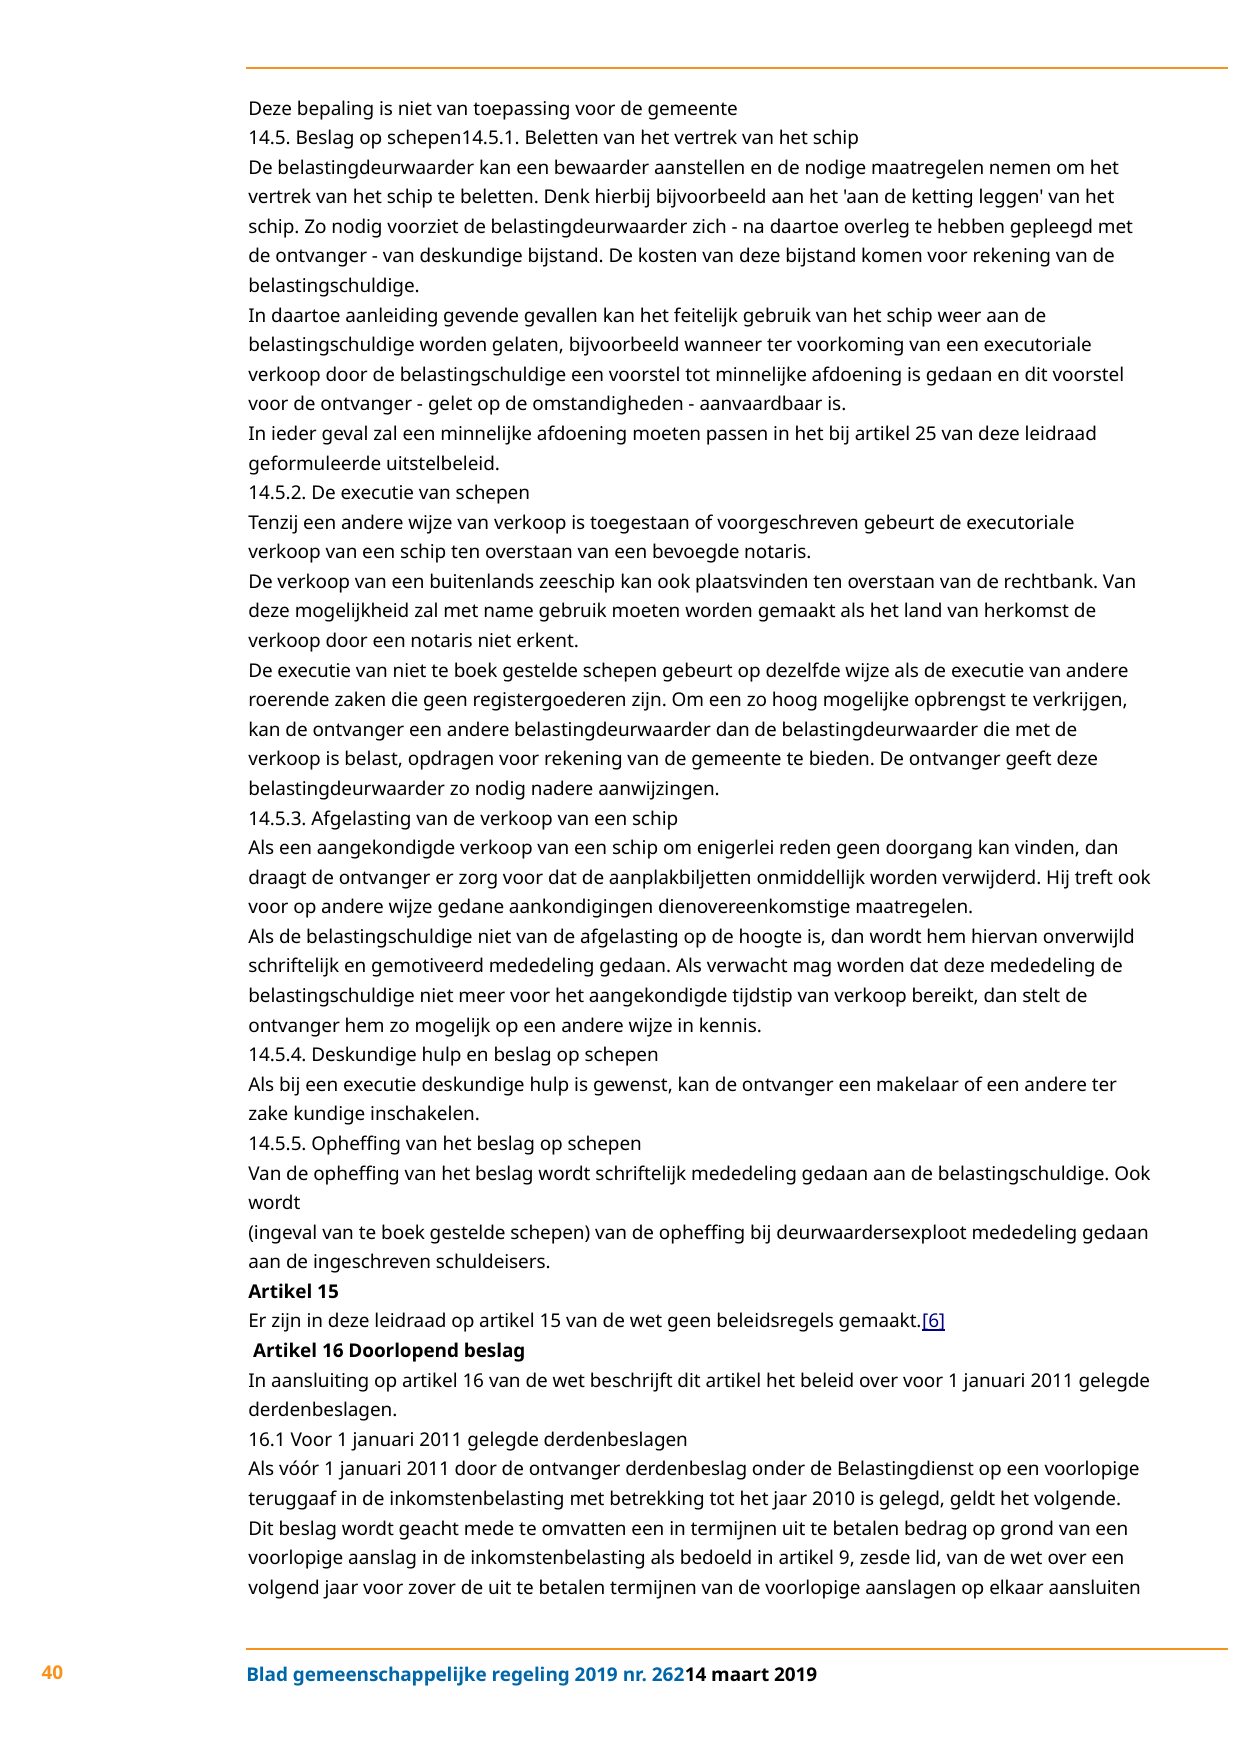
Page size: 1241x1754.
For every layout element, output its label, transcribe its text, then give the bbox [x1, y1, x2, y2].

text Er zijn in deze leidraad op artikel 15 van de wet geen beleidsregels gemaakt.[6] [248, 1308, 1152, 1333]
text De executie van niet te boek gestelde schepen gebeurt op dezelfde wijze als de executie van andere roerende zaken die geen registergoederen zijn. Om een zo hoog mogelijke opbrengst te verkrijgen, kan de ontvanger een andere belastingdeurwaarder dan de belastingdeurwaarder die met de verkoop is belast, opdragen voor rekening van de gemeente te bieden. De ontvanger geeft deze belastingdeurwaarder zo nodig nadere aanwijzingen. [248, 657, 1152, 801]
text 14.5.2. De executie van schepen [248, 479, 1152, 505]
text (ingeval van te boek gestelde schepen) van de opheffing bij deurwaardersexploot mededeling gedaan aan de ingeschreven schuldeisers. [248, 1219, 1152, 1274]
text Deze bepaling is niet van toepassing voor de gemeente [248, 95, 1152, 121]
text De belastingdeurwaarder kan een bewaarder aanstellen en de nodige maatregelen nemen om het vertrek van het schip te beletten. Denk hierbij bijvoorbeeld aan het 'aan de ketting leggen' van het schip. Zo nodig voorziet de belastingdeurwaarder zich - na daartoe overleg te hebben gepleegd met de ontvanger - van deskundige bijstand. De kosten van deze bijstand komen voor rekening van de belastingschuldige. [248, 154, 1152, 298]
text Als de belastingschuldige niet van de afgelasting op de hoogte is, dan wordt hem hiervan onverwijld schriftelijk en gemotiveerd mededeling gedaan. Als verwacht mag worden dat deze mededeling de belastingschuldige niet meer voor het aangekondigde tijdstip van verkoop bereikt, dan stelt de ontvanger hem zo mogelijk op een andere wijze in kennis. [248, 923, 1152, 1038]
text Van de opheffing van het beslag wordt schriftelijk mededeling gedaan aan de belastingschuldige. Ook wordt [248, 1160, 1152, 1215]
text 16.1 Voor 1 januari 2011 gelegde derdenbeslagen [248, 1426, 1152, 1452]
text 14.5. Beslag op schepen14.5.1. Beletten van het vertrek van het schip [248, 124, 1152, 150]
text In ieder geval zal een minnelijke afdoening moeten passen in het bij artikel 25 van deze leidraad geformuleerde uitstelbeleid. [248, 420, 1152, 476]
text 14.5.3. Afgelasting van de verkoop van een schip [248, 805, 1152, 831]
text De verkoop van een buitenlands zeeschip kan ook plaatsvinden ten overstaan van de rechtbank. Van deze mogelijkheid zal met name gebruik moeten worden gemaakt als het land van herkomst de verkoop door een notaris niet erkent. [248, 568, 1152, 653]
text In aansluiting op artikel 16 van de wet beschrijft dit artikel het beleid over voor 1 januari 2011 gelegde derdenbeslagen. [248, 1367, 1152, 1422]
text In daartoe aanleiding gevende gevallen kan het feitelijk gebruik van het schip weer aan de belastingschuldige worden gelaten, bijvoorbeeld wanneer ter voorkoming van een executoriale verkoop door de belastingschuldige een voorstel tot minnelijke afdoening is gedaan en dit voorstel voor de ontvanger - gelet op de omstandigheden - aanvaardbaar is. [248, 302, 1152, 416]
text Artikel 16 Doorlopend beslag [248, 1337, 1152, 1363]
text 14.5.5. Opheffing van het beslag op schepen [248, 1130, 1152, 1156]
text Artikel 15 [248, 1278, 1152, 1304]
text Als vóór 1 januari 2011 door de ontvanger derdenbeslag onder de Belastingdienst op een voorlopige teruggaaf in de inkomstenbelasting met betrekking tot het jaar 2010 is gelegd, geldt het volgende. Dit beslag wordt geacht mede te omvatten een in termijnen uit te betalen bedrag op grond van een voorlopige aanslag in de inkomstenbelasting als bedoeld in artikel 9, zesde lid, van de wet over een volgend jaar voor zover de uit te betalen termijnen van de voorlopige aanslagen op elkaar aansluiten [248, 1456, 1152, 1600]
text Als een aangekondigde verkoop van een schip om enigerlei reden geen doorgang kan vinden, dan draagt de ontvanger er zorg voor dat de aanplakbiljetten onmiddellijk worden verwijderd. Hij treft ook voor op andere wijze gedane aankondigingen dienovereenkomstige maatregelen. [248, 834, 1152, 919]
text Als bij een executie deskundige hulp is gewenst, kan de ontvanger een makelaar of een andere ter zake kundige inschakelen. [248, 1071, 1152, 1126]
text Tenzij een andere wijze van verkoop is toegestaan of voorgeschreven gebeurt de executoriale verkoop van een schip ten overstaan van een bevoegde notaris. [248, 509, 1152, 564]
text 14.5.4. Deskundige hulp en beslag op schepen [248, 1041, 1152, 1067]
picture [41, 47, 231, 172]
